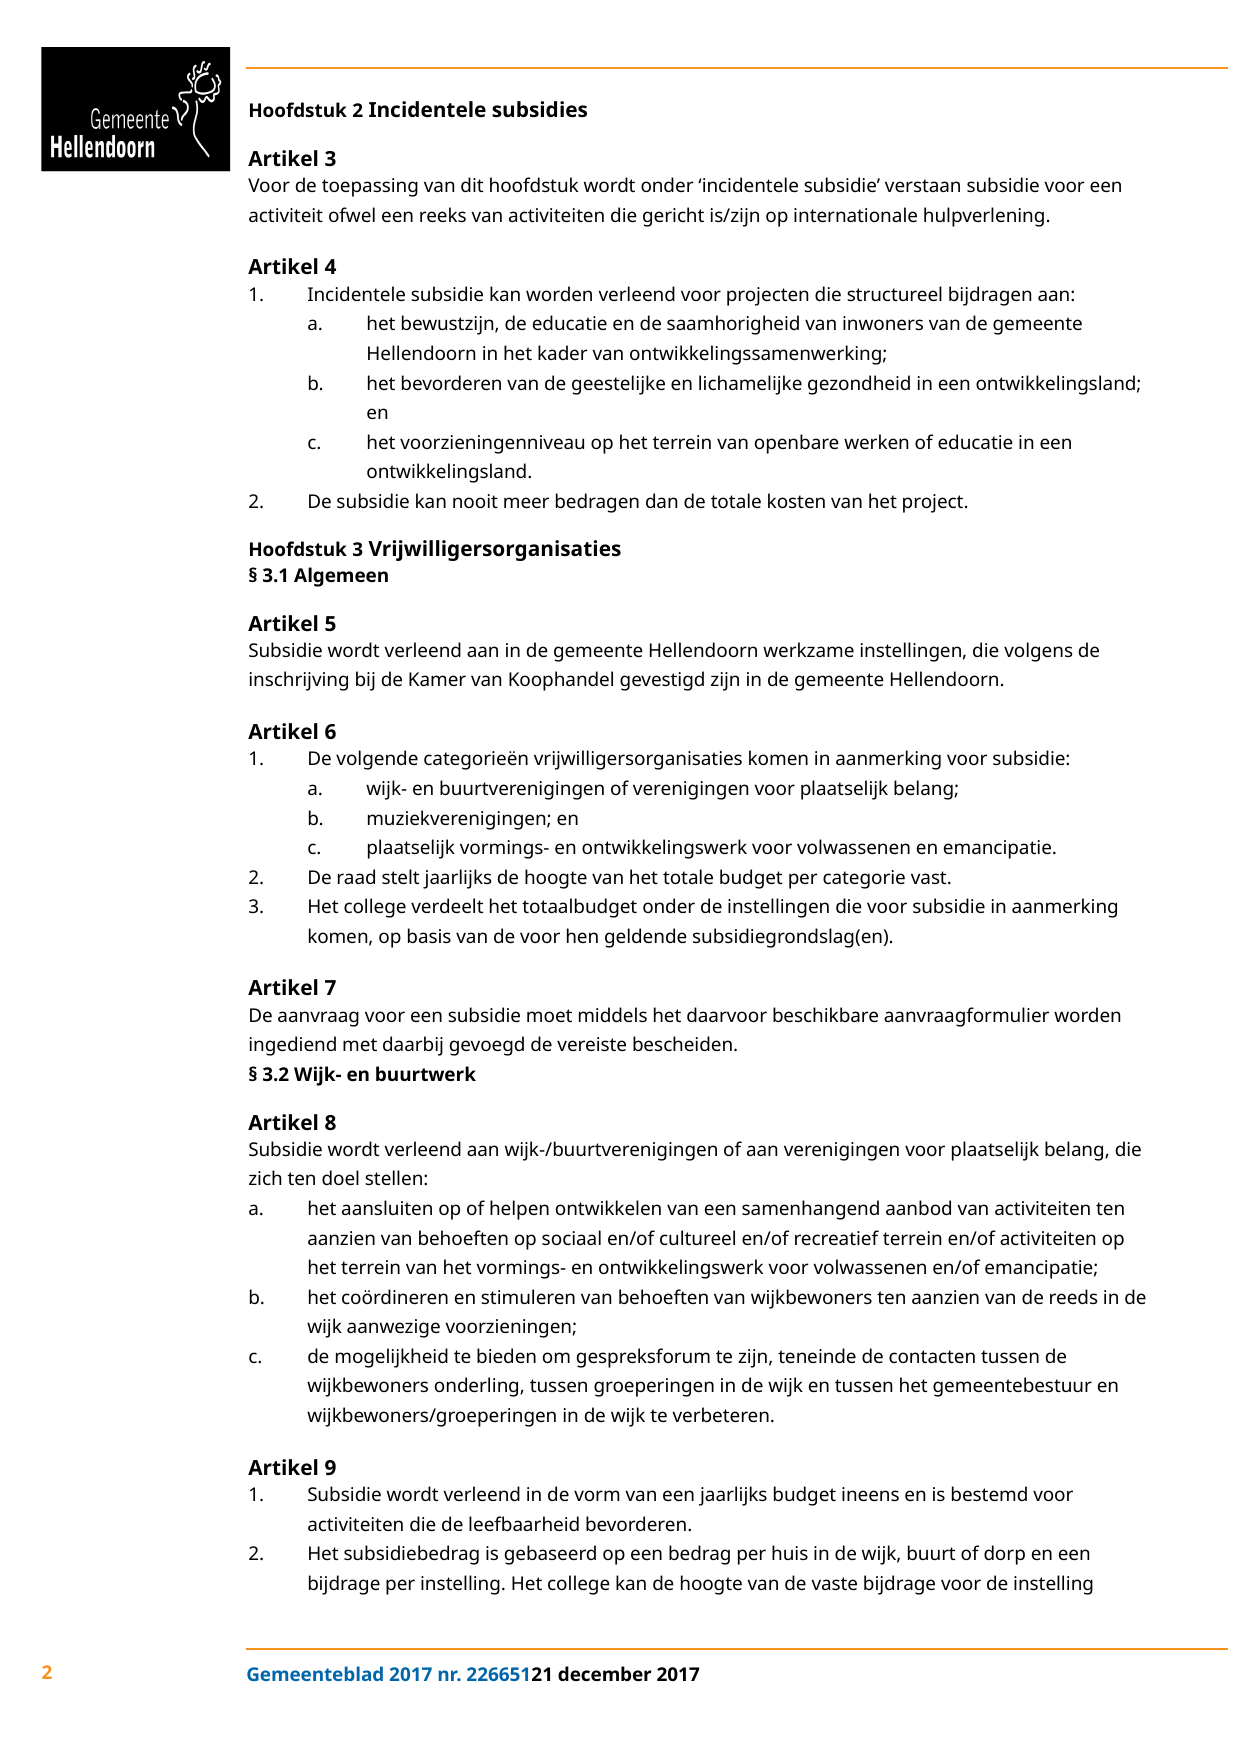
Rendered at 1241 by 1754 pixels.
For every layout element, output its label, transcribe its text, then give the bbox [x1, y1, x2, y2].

text Artikel 9 [248, 1453, 1152, 1481]
text Artikel 4 [248, 252, 1152, 281]
text Artikel 7 [248, 973, 1152, 1002]
list Het college verdeelt het totaalbudget onder de instellingen die voor subsidie in aanmerking komen, op basis van de voor hen geldende subsidiegrondslag(en). [248, 893, 1152, 949]
list het voorzieningenniveau op het terrein van openbare werken of educatie in een ontwikkelingsland. [307, 429, 1152, 484]
list het coördineren en stimuleren van behoeften van wijkbewoners ten aanzien van de reeds in de wijk aanwezige voorzieningen; [248, 1284, 1152, 1339]
list De volgende categorieën vrijwilligersorganisaties komen in aanmerking voor subsidie: [248, 746, 1152, 771]
list Het subsidiebedrag is gebaseerd op een bedrag per huis in de wijk, buurt of dorp en een bijdrage per instelling. Het college kan de hoogte van de vaste bijdrage voor de instelling [248, 1540, 1152, 1596]
list de mogelijkheid te bieden om gespreksforum te zijn, teneinde de contacten tussen de wijkbewoners onderling, tussen groeperingen in de wijk en tussen het gemeentebestuur en wijkbewoners/groeperingen in de wijk te verbeteren. [248, 1343, 1152, 1428]
list Incidentele subsidie kan worden verleend voor projecten die structureel bijdragen aan: [248, 281, 1152, 307]
list De subsidie kan nooit meer bedragen dan de totale kosten van het project. [248, 488, 1152, 514]
text Artikel 6 [248, 717, 1152, 746]
list het bevorderen van de geestelijke en lichamelijke gezondheid in een ontwikkelingsland; en [307, 370, 1152, 425]
list het bewustzijn, de educatie en de saamhorigheid van inwoners van de gemeente Hellendoorn in het kader van ontwikkelingssamenwerking; [307, 311, 1152, 366]
text Artikel 3 [248, 144, 1152, 172]
text Subsidie wordt verleend aan wijk-/buurtverenigingen of aan verenigingen voor plaatselijk belang, die zich ten doel stellen: [248, 1136, 1152, 1191]
text Artikel 8 [248, 1108, 1152, 1136]
list wijk- en buurtverenigingen of verenigingen voor plaatselijk belang; [307, 775, 1152, 801]
list Subsidie wordt verleend in de vorm van een jaarlijks budget ineens en is bestemd voor activiteiten die de leefbaarheid bevorderen. [248, 1481, 1152, 1536]
text Hoofdstuk 3 Vrijwilligersorganisaties [248, 534, 1152, 562]
list plaatselijk vormings- en ontwikkelingswerk voor volwassenen en emancipatie. [307, 834, 1152, 860]
text Subsidie wordt verleend aan in de gemeente Hellendoorn werkzame instellingen, die volgens de inschrijving bij de Kamer van Koophandel gevestigd zijn in de gemeente Hellendoorn. [248, 637, 1152, 692]
text Hoofdstuk 2 Incidentele subsidies [248, 95, 1152, 123]
picture [41, 47, 231, 172]
text Voor de toepassing van dit hoofdstuk wordt onder ‘incidentele subsidie’ verstaan subsidie voor een activiteit ofwel een reeks van activiteiten die gericht is/zijn op internationale hulpverlening. [248, 172, 1152, 228]
list muziekverenigingen; en [307, 805, 1152, 830]
text Artikel 5 [248, 609, 1152, 637]
list De raad stelt jaarlijks de hoogte van het totale budget per categorie vast. [248, 864, 1152, 889]
text § 3.1 Algemeen [248, 562, 1152, 588]
text De aanvraag voor een subsidie moet middels het daarvoor beschikbare aanvraagformulier worden ingediend met daarbij gevoegd de vereiste bescheiden. [248, 1002, 1152, 1057]
list het aansluiten op of helpen ontwikkelen van een samenhangend aanbod van activiteiten ten aanzien van behoeften op sociaal en/of cultureel en/of recreatief terrein en/of activiteiten op het terrein van het vormings- en ontwikkelingswerk voor volwassenen en/of emancipatie; [248, 1195, 1152, 1280]
text § 3.2 Wijk- en buurtwerk [248, 1061, 1152, 1087]
